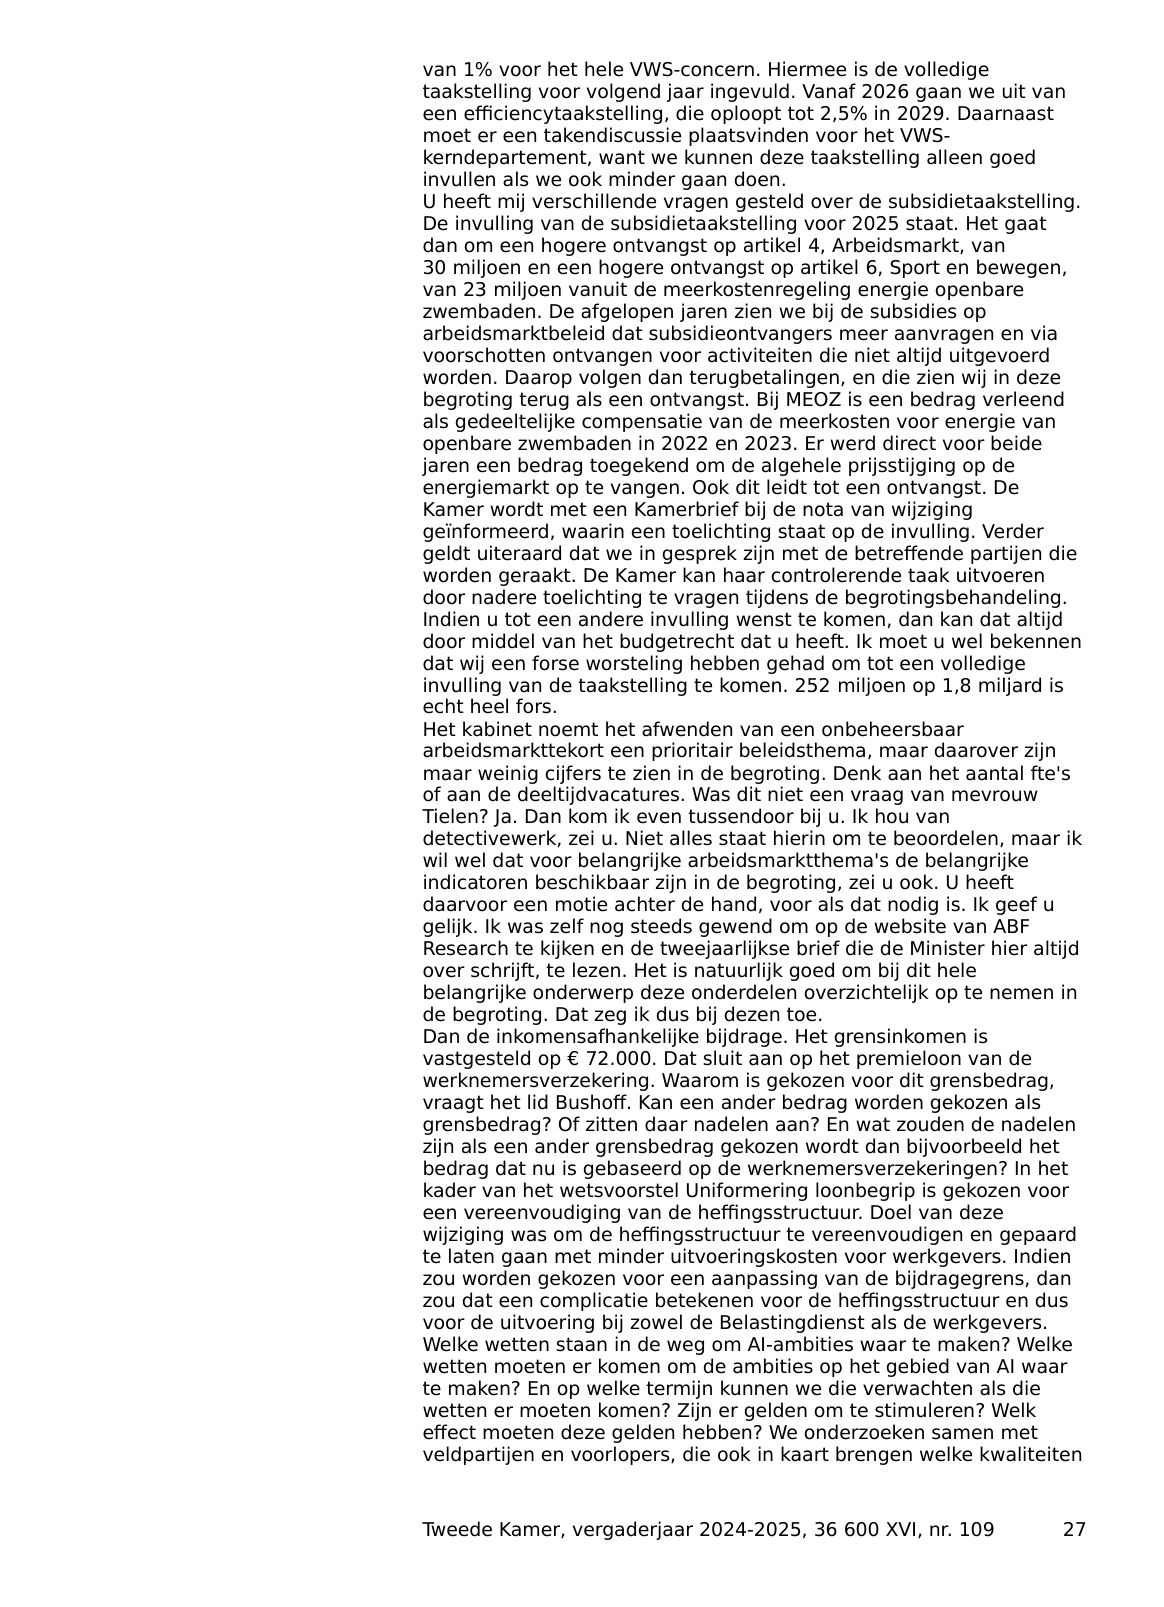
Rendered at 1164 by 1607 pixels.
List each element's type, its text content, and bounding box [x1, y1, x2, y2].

text Welke wetten staan in de weg om AI-ambities waar te maken? Welke wetten moeten er komen om de ambities op het gebied van AI waar te maken? En op welke termijn kunnen we die verwachten als die wetten er moeten komen? Zijn er gelden om te stimuleren? Welk effect moeten deze gelden hebben? We onderzoeken samen met veldpartijen en voorlopers, die ook in kaart brengen welke kwaliteiten [422, 1334, 1087, 1466]
text Dan de inkomensafhankelijke bijdrage. Het grensinkomen is vastgesteld op € 72.000. Dat sluit aan op het premieloon van de werknemersverzekering. Waarom is gekozen voor dit grensbedrag, vraagt het lid Bushoff. Kan een ander bedrag worden gekozen als grensbedrag? Of zitten daar nadelen aan? En wat zouden de nadelen zijn als een ander grensbedrag gekozen wordt dan bijvoorbeeld het bedrag dat nu is gebaseerd op de werknemersverzekeringen? In het kader van het wetsvoorstel Uniformering loonbegrip is gekozen voor een vereenvoudiging van de heffingsstructuur. Doel van deze wijziging was om de heffingsstructuur te vereenvoudigen en gepaard te laten gaan met minder uitvoeringskosten voor werkgevers. Indien zou worden gekozen voor een aanpassing van de bijdragegrens, dan zou dat een complicatie betekenen voor de heffingsstructuur en dus voor de uitvoering bij zowel de Belastingdienst als de werkgevers. [422, 1026, 1087, 1334]
text U heeft mij verschillende vragen gesteld over de subsidietaakstelling. De invulling van de subsidietaakstelling voor 2025 staat. Het gaat dan om een hogere ontvangst op artikel 4, Arbeidsmarkt, van 30 miljoen en een hogere ontvangst op artikel 6, Sport en bewegen, van 23 miljoen vanuit de meerkostenregeling energie openbare zwembaden. De afgelopen jaren zien we bij de subsidies op arbeidsmarktbeleid dat subsidieontvangers meer aanvragen en via voorschotten ontvangen voor activiteiten die niet altijd uitgevoerd worden. Daarop volgen dan terugbetalingen, en die zien wij in deze begroting terug als een ontvangst. Bij MEOZ is een bedrag verleend als gedeeltelijke compensatie van de meerkosten voor energie van openbare zwembaden in 2022 en 2023. Er werd direct voor beide jaren een bedrag toegekend om de algehele prijsstijging op de energiemarkt op te vangen. Ook dit leidt tot een ontvangst. De Kamer wordt met een Kamerbrief bij de nota van wijziging geïnformeerd, waarin een toelichting staat op de invulling. Verder geldt uiteraard dat we in gesprek zijn met de betreffende partijen die worden geraakt. De Kamer kan haar controlerende taak uitvoeren door nadere toelichting te vragen tijdens de begrotingsbehandeling. Indien u tot een andere invulling wenst te komen, dan kan dat altijd door middel van het budgetrecht dat u heeft. Ik moet u wel bekennen dat wij een forse worsteling hebben gehad om tot een volledige invulling van de taakstelling te komen. 252 miljoen op 1,8 miljard is echt heel fors. [422, 191, 1087, 718]
text Het kabinet noemt het afwenden van een onbeheersbaar arbeidsmarkttekort een prioritair beleidsthema, maar daarover zijn maar weinig cijfers te zien in de begroting. Denk aan het aantal fte's of aan de deeltijdvacatures. Was dit niet een vraag van mevrouw Tielen? Ja. Dan kom ik even tussendoor bij u. Ik hou van detectivewerk, zei u. Niet alles staat hierin om te beoordelen, maar ik wil wel dat voor belangrijke arbeidsmarktthema's de belangrijke indicatoren beschikbaar zijn in de begroting, zei u ook. U heeft daarvoor een motie achter de hand, voor als dat nodig is. Ik geef u gelijk. Ik was zelf nog steeds gewend om op de website van ABF Research te kijken en de tweejaarlijkse brief die de Minister hier altijd over schrijft, te lezen. Het is natuurlijk goed om bij dit hele belangrijke onderwerp deze onderdelen overzichtelijk op te nemen in de begroting. Dat zeg ik dus bij dezen toe. [422, 718, 1087, 1026]
text van 1% voor het hele VWS-concern. Hiermee is de volledige taakstelling voor volgend jaar ingevuld. Vanaf 2026 gaan we uit van een efficiencytaakstelling, die oploopt tot 2,5% in 2029. Daarnaast moet er een takendiscussie plaatsvinden voor het VWS-kerndepartement, want we kunnen deze taakstelling alleen goed invullen als we ook minder gaan doen. [422, 59, 1087, 191]
